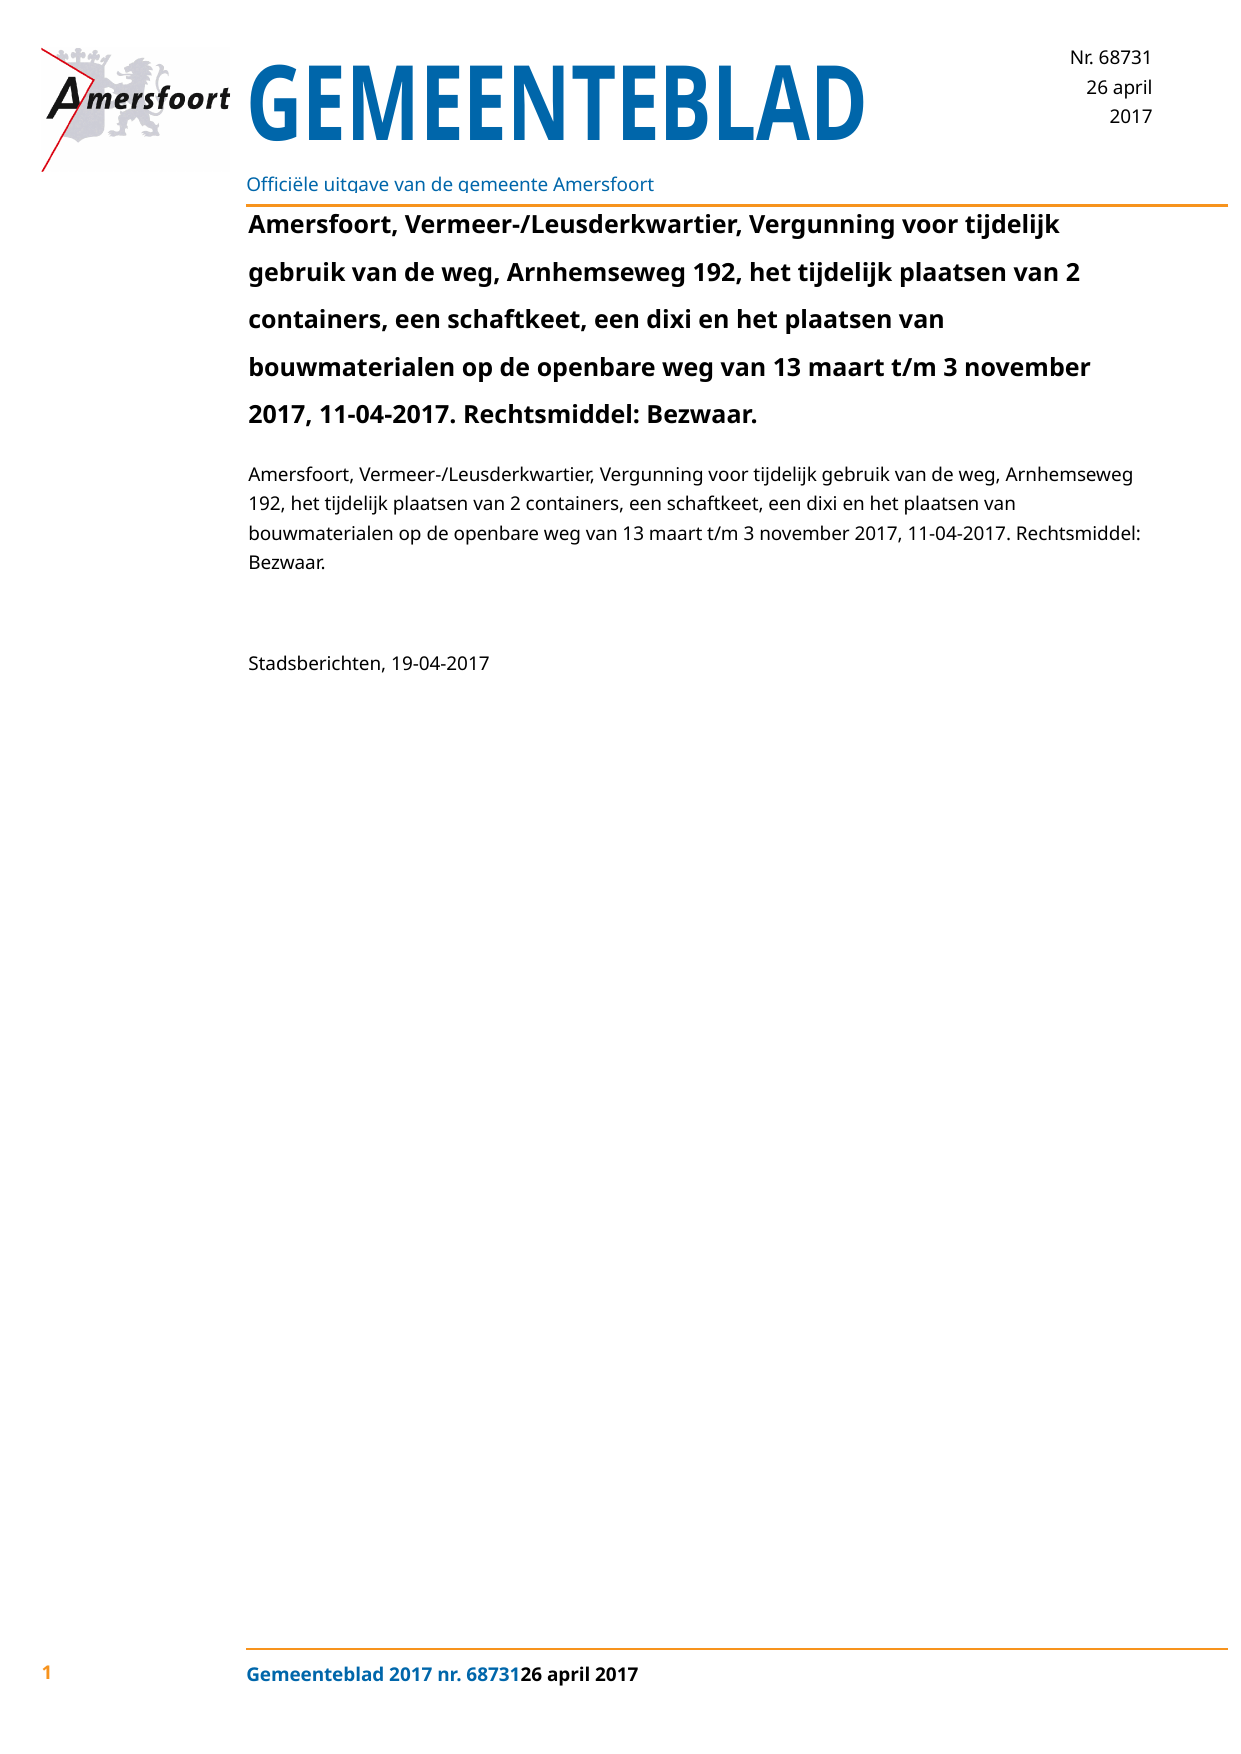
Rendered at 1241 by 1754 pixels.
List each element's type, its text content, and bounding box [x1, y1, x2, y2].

picture [41, 47, 231, 172]
text Stadsberichten, 19-04-2017 [248, 650, 1152, 676]
text Amersfoort, Vermeer-/Leusderkwartier, Vergunning voor tijdelijk gebruik van de weg, Arnhemseweg 192, het tijdelijk plaatsen van 2 containers, een schaftkeet, een dixi en het plaatsen van bouwmaterialen op de openbare weg van 13 maart t/m 3 november 2017, 11-04-2017. Rechtsmiddel: Bezwaar. [248, 461, 1152, 575]
text Amersfoort, Vermeer-/Leusderkwartier, Vergunning voor tijdelijk gebruik van de weg, Arnhemseweg 192, het tijdelijk plaatsen van 2 containers, een schaftkeet, een dixi en het plaatsen van bouwmaterialen op de openbare weg van 13 maart t/m 3 november 2017, 11-04-2017. Rechtsmiddel: Bezwaar. [248, 207, 1152, 431]
